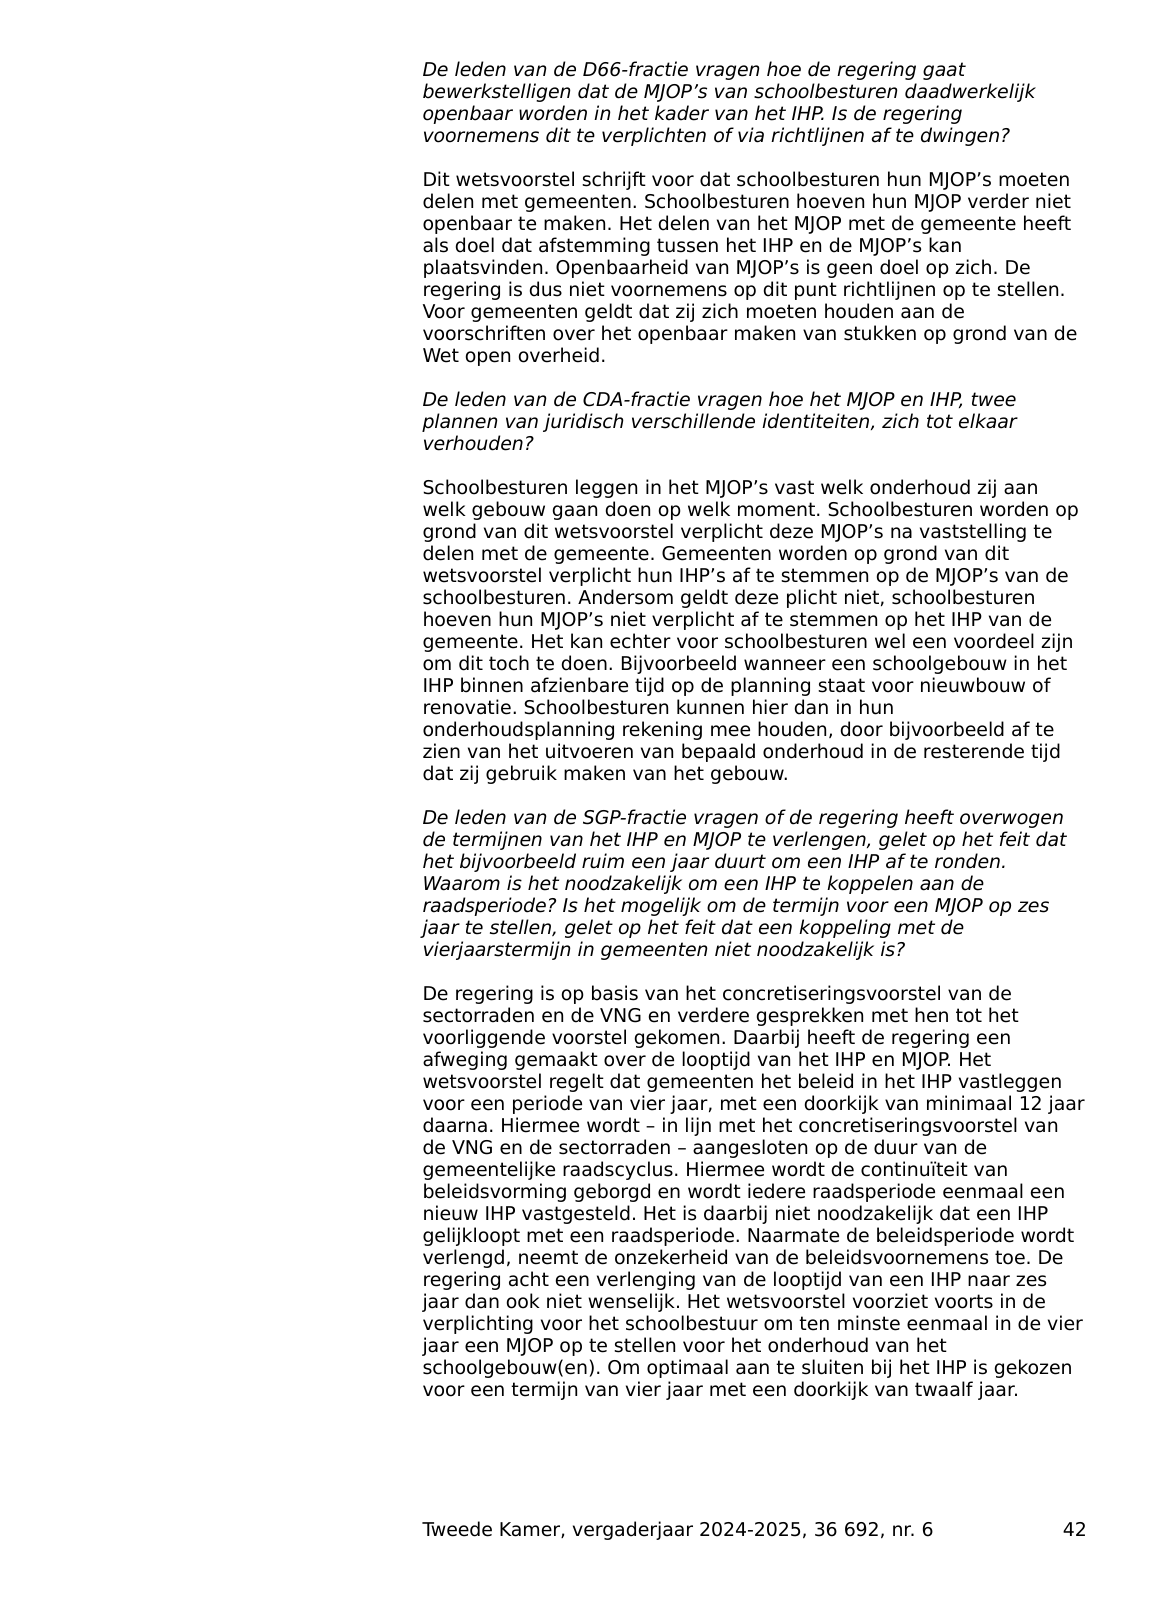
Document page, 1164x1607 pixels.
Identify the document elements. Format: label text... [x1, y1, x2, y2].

text De regering is op basis van het concretiseringsvoorstel van de sectorraden en de VNG en verdere gesprekken met hen tot het voorliggende voorstel gekomen. Daarbij heeft de regering een afweging gemaakt over de looptijd van het IHP en MJOP. Het wetsvoorstel regelt dat gemeenten het beleid in het IHP vastleggen voor een periode van vier jaar, met een doorkijk van minimaal 12 jaar daarna. Hiermee wordt – in lijn met het concretiseringsvoorstel van de VNG en de sectorraden – aangesloten op de duur van de gemeentelijke raadscyclus. Hiermee wordt de continuïteit van beleidsvorming geborgd en wordt iedere raadsperiode eenmaal een nieuw IHP vastgesteld. Het is daarbij niet noodzakelijk dat een IHP gelijkloopt met een raadsperiode. Naarmate de beleidsperiode wordt verlengd, neemt de onzekerheid van de beleidsvoornemens toe. De regering acht een verlenging van de looptijd van een IHP naar zes jaar dan ook niet wenselijk. Het wetsvoorstel voorziet voorts in de verplichting voor het schoolbestuur om ten minste eenmaal in de vier jaar een MJOP op te stellen voor het onderhoud van het schoolgebouw(en). Om optimaal aan te sluiten bij het IHP is gekozen voor een termijn van vier jaar met een doorkijk van twaalf jaar. [422, 983, 1087, 1401]
text De leden van de SGP-fractie vragen of de regering heeft overwogen de termijnen van het IHP en MJOP te verlengen, gelet op het feit dat het bijvoorbeeld ruim een jaar duurt om een IHP af te ronden. Waarom is het noodzakelijk om een IHP te koppelen aan de raadsperiode? Is het mogelijk om de termijn voor een MJOP op zes jaar te stellen, gelet op het feit dat een koppeling met de vierjaarstermijn in gemeenten niet noodzakelijk is? [422, 807, 1087, 961]
text Dit wetsvoorstel schrijft voor dat schoolbesturen hun MJOP’s moeten delen met gemeenten. Schoolbesturen hoeven hun MJOP verder niet openbaar te maken. Het delen van het MJOP met de gemeente heeft als doel dat afstemming tussen het IHP en de MJOP’s kan plaatsvinden. Openbaarheid van MJOP’s is geen doel op zich. De regering is dus niet voornemens op dit punt richtlijnen op te stellen. Voor gemeenten geldt dat zij zich moeten houden aan de voorschriften over het openbaar maken van stukken op grond van de Wet open overheid. [422, 169, 1087, 367]
text De leden van de CDA-fractie vragen hoe het MJOP en IHP, twee plannen van juridisch verschillende identiteiten, zich tot elkaar verhouden? [422, 389, 1087, 455]
text Schoolbesturen leggen in het MJOP’s vast welk onderhoud zij aan welk gebouw gaan doen op welk moment. Schoolbesturen worden op grond van dit wetsvoorstel verplicht deze MJOP’s na vaststelling te delen met de gemeente. Gemeenten worden op grond van dit wetsvoorstel verplicht hun IHP’s af te stemmen op de MJOP’s van de schoolbesturen. Andersom geldt deze plicht niet, schoolbesturen hoeven hun MJOP’s niet verplicht af te stemmen op het IHP van de gemeente. Het kan echter voor schoolbesturen wel een voordeel zijn om dit toch te doen. Bijvoorbeeld wanneer een schoolgebouw in het IHP binnen afzienbare tijd op de planning staat voor nieuwbouw of renovatie. Schoolbesturen kunnen hier dan in hun onderhoudsplanning rekening mee houden, door bijvoorbeeld af te zien van het uitvoeren van bepaald onderhoud in de resterende tijd dat zij gebruik maken van het gebouw. [422, 477, 1087, 785]
text De leden van de D66-fractie vragen hoe de regering gaat bewerkstelligen dat de MJOP’s van schoolbesturen daadwerkelijk openbaar worden in het kader van het IHP. Is de regering voornemens dit te verplichten of via richtlijnen af te dwingen? [422, 59, 1087, 147]
